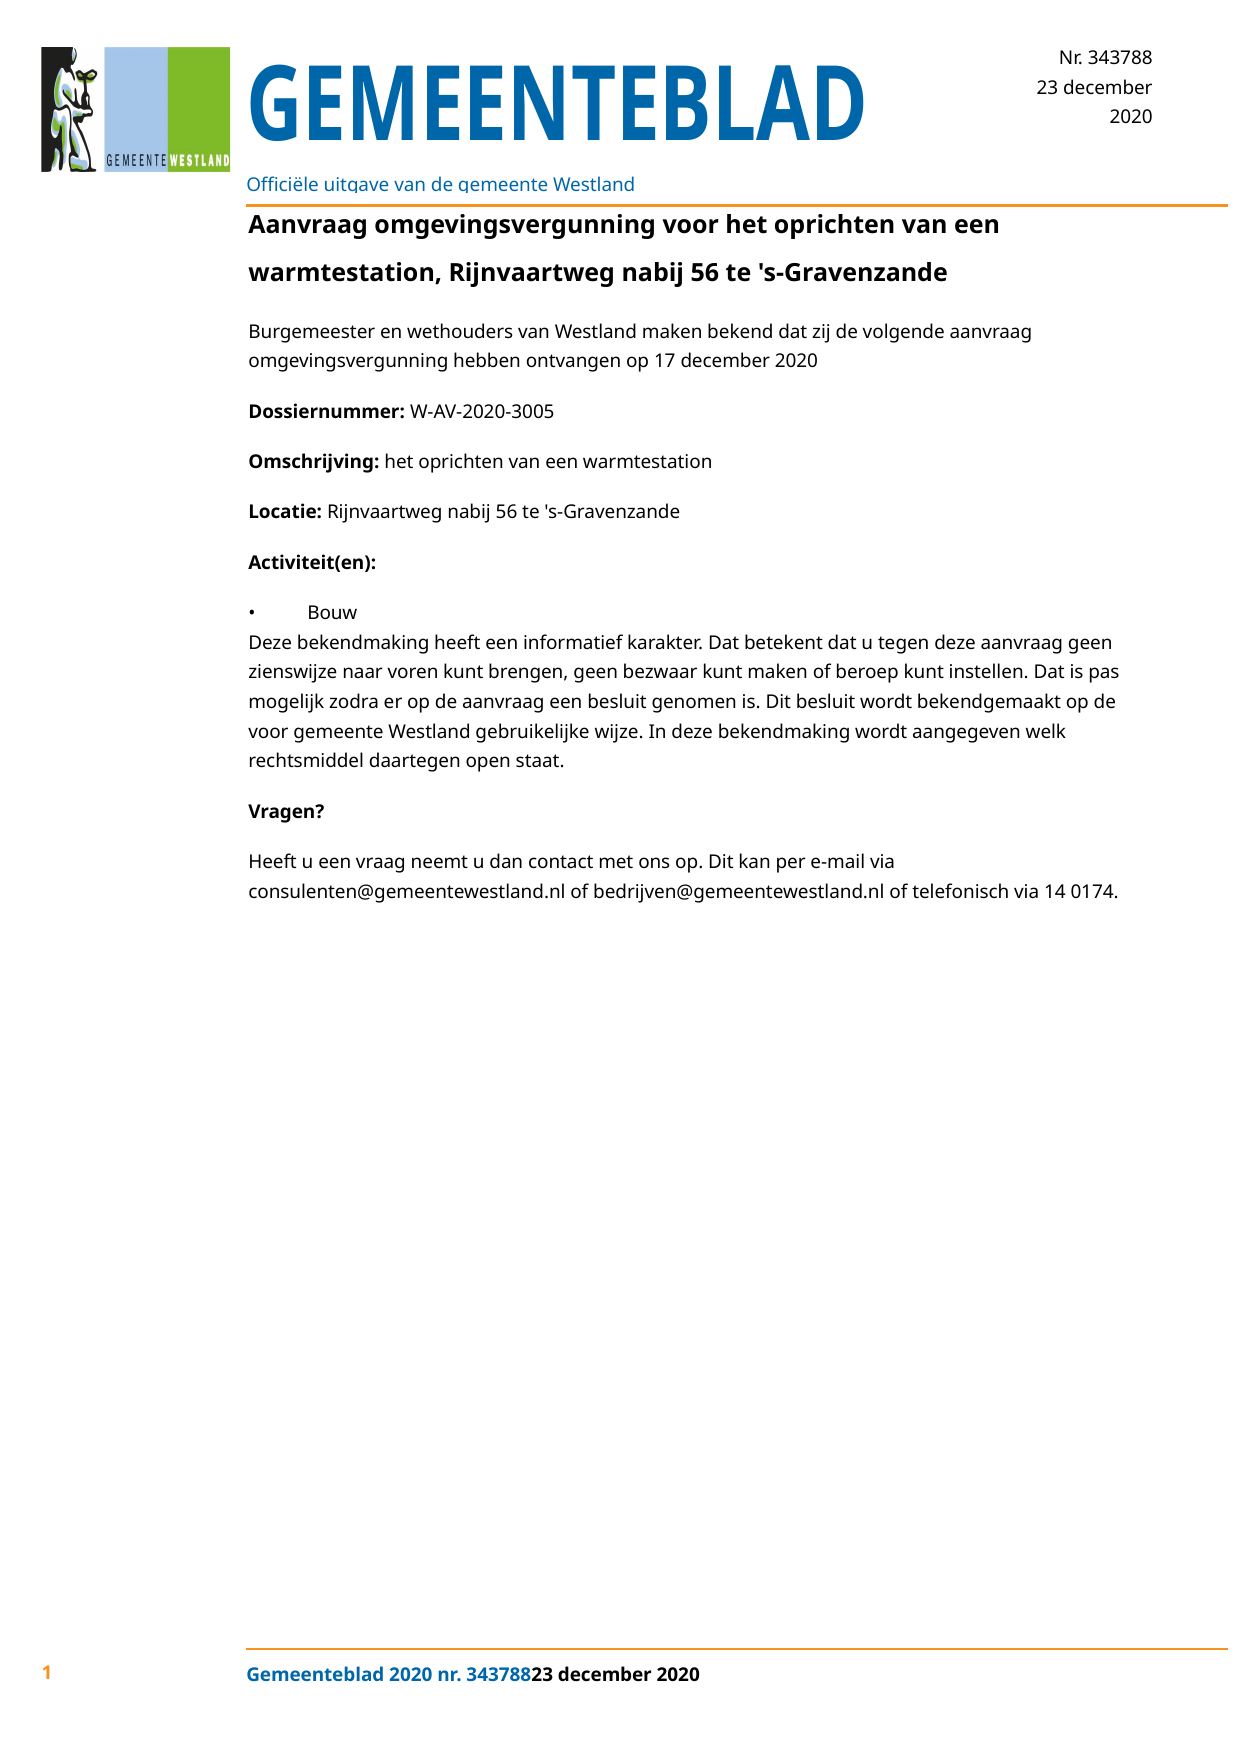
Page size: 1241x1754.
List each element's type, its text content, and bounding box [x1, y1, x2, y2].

text Omschrijving: het oprichten van een warmtestation [248, 448, 1152, 474]
text Dossiernummer: W-AV-2020-3005 [248, 398, 1152, 424]
text Locatie: Rijnvaartweg nabij 56 te 's-Gravenzande [248, 499, 1152, 524]
picture [41, 47, 231, 172]
list Bouw [248, 599, 1152, 625]
text Burgemeester en wethouders van Westland maken bekend dat zij de volgende aanvraag omgevingsvergunning hebben ontvangen op 17 december 2020 [248, 318, 1152, 373]
text Heeft u een vraag neemt u dan contact met ons op. Dit kan per e-mail via consulenten@gemeentewestland.nl of bedrijven@gemeentewestland.nl of telefonisch via 14 0174. [248, 848, 1152, 904]
text Activiteit(en): [248, 549, 1152, 575]
text Aanvraag omgevingsvergunning voor het oprichten van een warmtestation, Rijnvaartweg nabij 56 te 's-Gravenzande [248, 207, 1152, 288]
text Deze bekendmaking heeft een informatief karakter. Dat betekent dat u tegen deze aanvraag geen zienswijze naar voren kunt brengen, geen bezwaar kunt maken of beroep kunt instellen. Dat is pas mogelijk zodra er op de aanvraag een besluit genomen is. Dit besluit wordt bekendgemaakt op de voor gemeente Westland gebruikelijke wijze. In deze bekendmaking wordt aangegeven welk rechtsmiddel daartegen open staat. [248, 629, 1152, 773]
text Vragen? [248, 798, 1152, 824]
